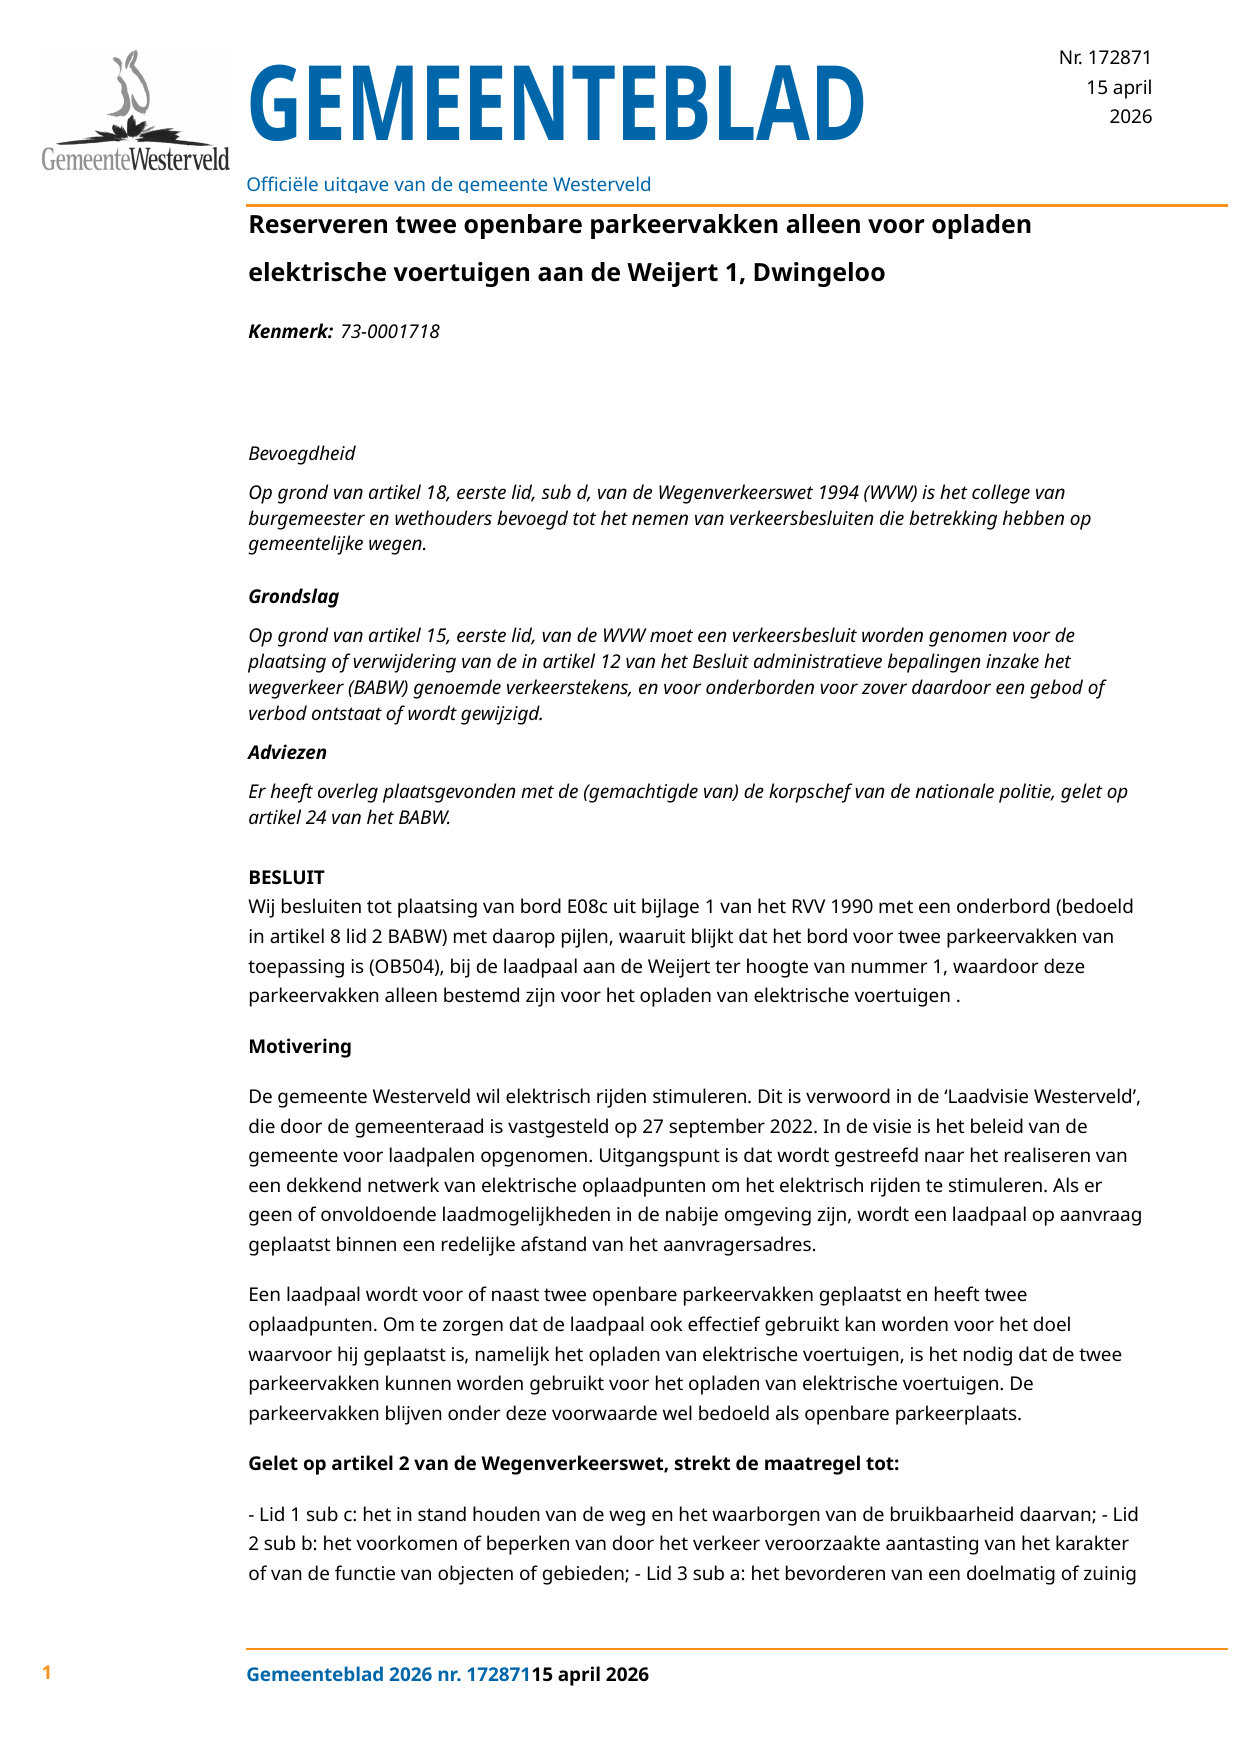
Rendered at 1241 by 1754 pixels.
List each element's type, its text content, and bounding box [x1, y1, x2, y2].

text Kenmerk: 73-0001718 [248, 318, 1152, 344]
text Grondslag [248, 583, 1152, 609]
text Bevoegdheid [248, 440, 1152, 465]
text Gelet op artikel 2 van de Wegenverkeerswet, strekt de maatregel tot: [248, 1450, 1152, 1476]
text Wij besluiten tot plaatsing van bord E08c uit bijlage 1 van het RVV 1990 met een onderbord (bedoeld in artikel 8 lid 2 BABW) met daarop pijlen, waaruit blijkt dat het bord voor twee parkeervakken van toepassing is (OB504), bij de laadpaal aan de Weijert ter hoogte van nummer 1, waardoor deze parkeervakken alleen bestemd zijn voor het opladen van elektrische voertuigen . [248, 894, 1152, 1008]
text - Lid 1 sub c: het in stand houden van de weg en het waarborgen van de bruikbaarheid daarvan; - Lid 2 sub b: het voorkomen of beperken van door het verkeer veroorzaakte aantasting van het karakter of van de functie van objecten of gebieden; - Lid 3 sub a: het bevorderen van een doelmatig of zuinig [248, 1501, 1152, 1586]
text Reserveren twee openbare parkeervakken alleen voor opladen elektrische voertuigen aan de Weijert 1, Dwingeloo [248, 207, 1152, 288]
text De gemeente Westerveld wil elektrisch rijden stimuleren. Dit is verwoord in de ‘Laadvisie Westerveld’, die door de gemeenteraad is vastgesteld op 27 september 2022. In de visie is het beleid van de gemeente voor laadpalen opgenomen. Uitgangspunt is dat wordt gestreefd naar het realiseren van een dekkend netwerk van elektrische oplaadpunten om het elektrisch rijden te stimuleren. Als er geen of onvoldoende laadmogelijkheden in de nabije omgeving zijn, wordt een laadpaal op aanvraag geplaatst binnen een redelijke afstand van het aanvragersadres. [248, 1083, 1152, 1257]
picture [41, 47, 231, 172]
text Op grond van artikel 18, eerste lid, sub d, van de Wegenverkeerswet 1994 (WVW) is het college van burgemeester en wethouders bevoegd tot het nemen van verkeersbesluiten die betrekking hebben op gemeentelijke wegen. [248, 479, 1152, 556]
text BESLUIT [248, 864, 1152, 890]
text Op grond van artikel 15, eerste lid, van de WVW moet een verkeersbesluit worden genomen voor de plaatsing of verwijdering van de in artikel 12 van het Besluit administratieve bepalingen inzake het wegverkeer (BABW) genoemde verkeerstekens, en voor onderborden voor zover daardoor een gebod of verbod ontstaat of wordt gewijzigd. [248, 622, 1152, 725]
text Er heeft overleg plaatsgevonden met de (gemachtigde van) de korpschef van de nationale politie, gelet op artikel 24 van het BABW. [248, 778, 1152, 830]
text Een laadpaal wordt voor of naast twee openbare parkeervakken geplaatst en heeft twee oplaadpunten. Om te zorgen dat de laadpaal ook effectief gebruikt kan worden voor het doel waarvoor hij geplaatst is, namelijk het opladen van elektrische voertuigen, is het nodig dat de twee parkeervakken kunnen worden gebruikt voor het opladen van elektrische voertuigen. De parkeervakken blijven onder deze voorwaarde wel bedoeld als openbare parkeerplaats. [248, 1282, 1152, 1426]
text Adviezen [248, 739, 1152, 765]
text Motivering [248, 1033, 1152, 1058]
